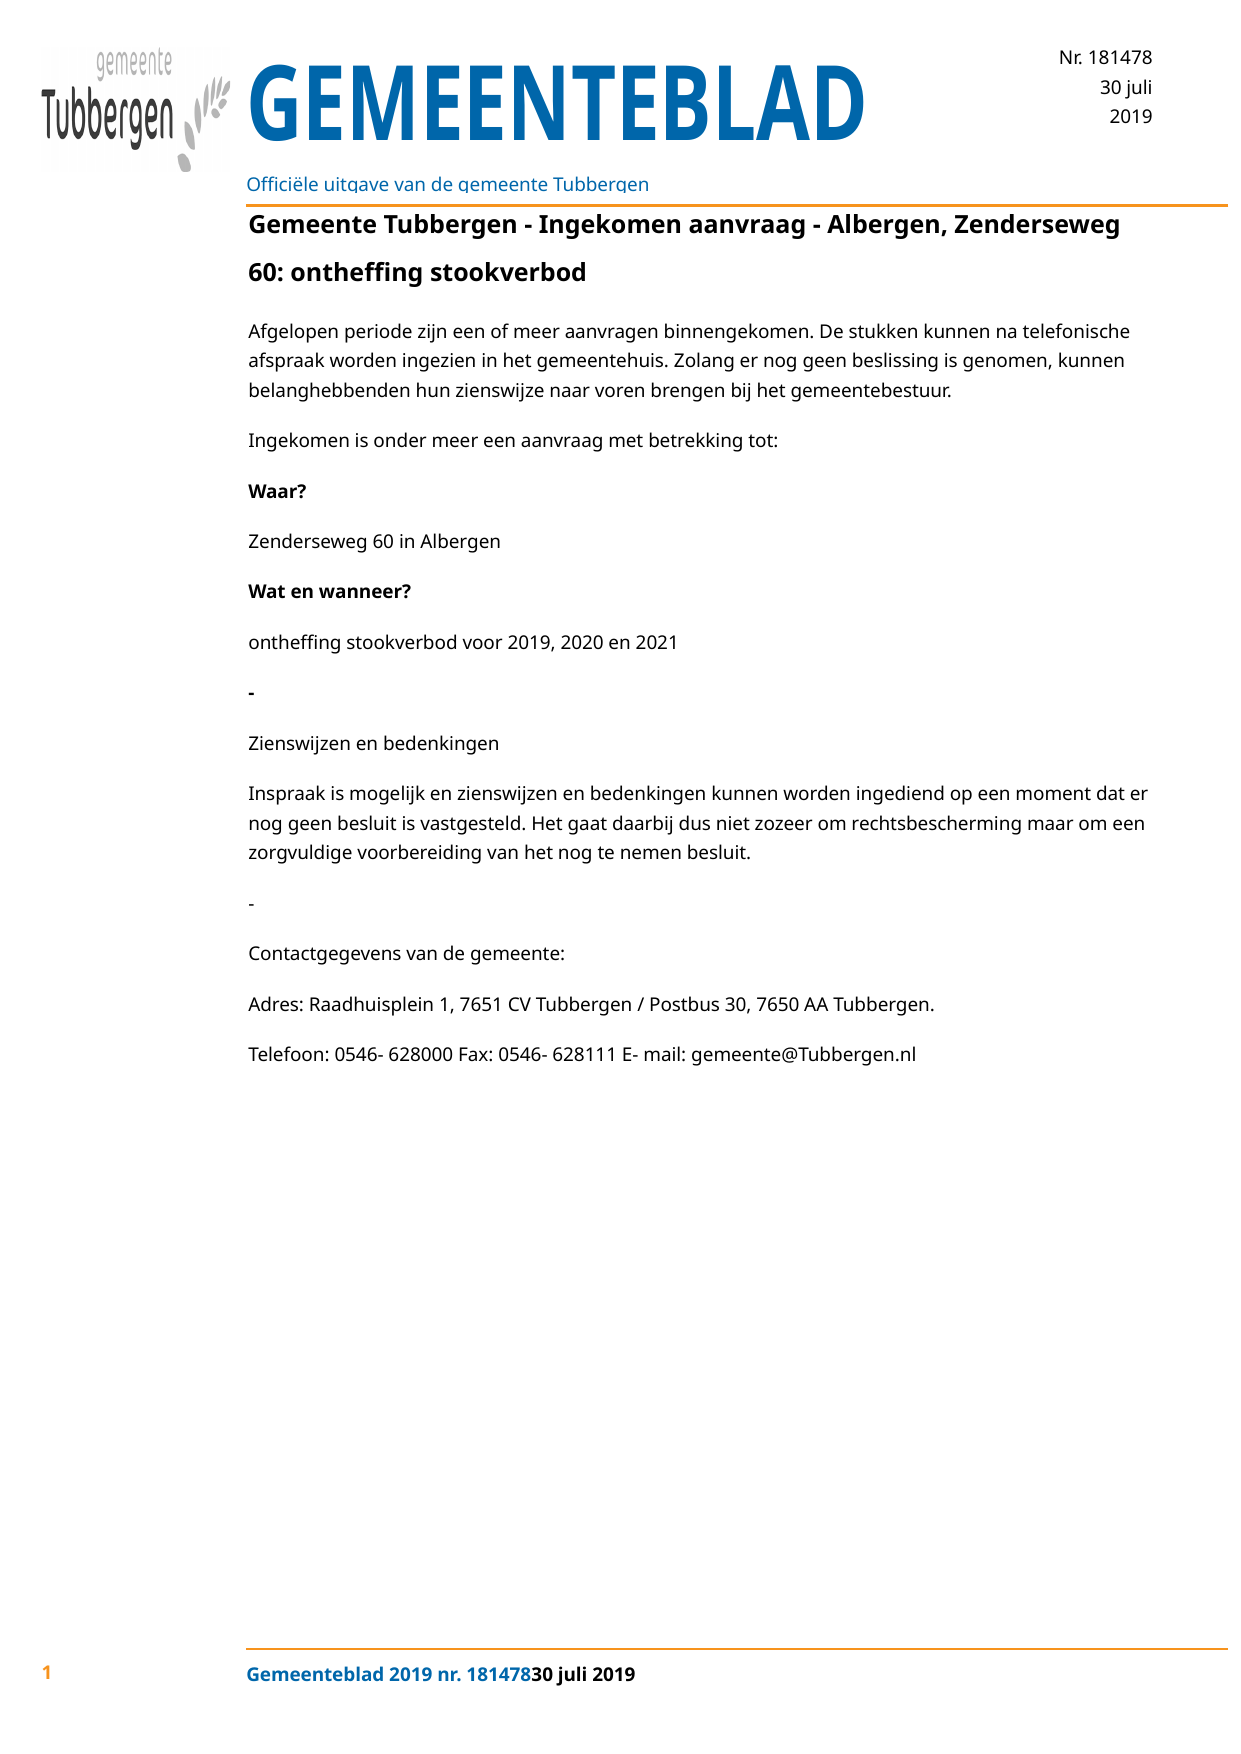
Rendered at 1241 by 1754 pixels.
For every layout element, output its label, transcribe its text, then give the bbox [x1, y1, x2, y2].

text - [248, 679, 1152, 705]
text Waar? [248, 478, 1152, 504]
picture [41, 47, 231, 172]
text Ingekomen is onder meer een aanvraag met betrekking tot: [248, 427, 1152, 453]
text Afgelopen periode zijn een of meer aanvragen binnengekomen. De stukken kunnen na telefonische afspraak worden ingezien in het gemeentehuis. Zolang er nog geen beslissing is genomen, kunnen belanghebbenden hun zienswijze naar voren brengen bij het gemeentebestuur. [248, 318, 1152, 403]
text Wat en wanneer? [248, 579, 1152, 604]
text Zenderseweg 60 in Albergen [248, 528, 1152, 554]
text Contactgegevens van de gemeente: [248, 940, 1152, 966]
text ontheffing stookverbod voor 2019, 2020 en 2021 [248, 629, 1152, 655]
text Gemeente Tubbergen - Ingekomen aanvraag - Albergen, Zenderseweg 60: ontheffing stookverbod [248, 207, 1152, 288]
text Adres: Raadhuisplein 1, 7651 CV Tubbergen / Postbus 30, 7650 AA Tubbergen. [248, 991, 1152, 1017]
text - [248, 890, 1152, 916]
text Zienswijzen en bedenkingen [248, 730, 1152, 756]
text Inspraak is mogelijk en zienswijzen en bedenkingen kunnen worden ingediend op een moment dat er nog geen besluit is vastgesteld. Het gaat daarbij dus niet zozeer om rechtsbescherming maar om een zorgvuldige voorbereiding van het nog te nemen besluit. [248, 780, 1152, 865]
text Telefoon: 0546- 628000 Fax: 0546- 628111 E- mail: gemeente@Tubbergen.nl [248, 1041, 1152, 1067]
